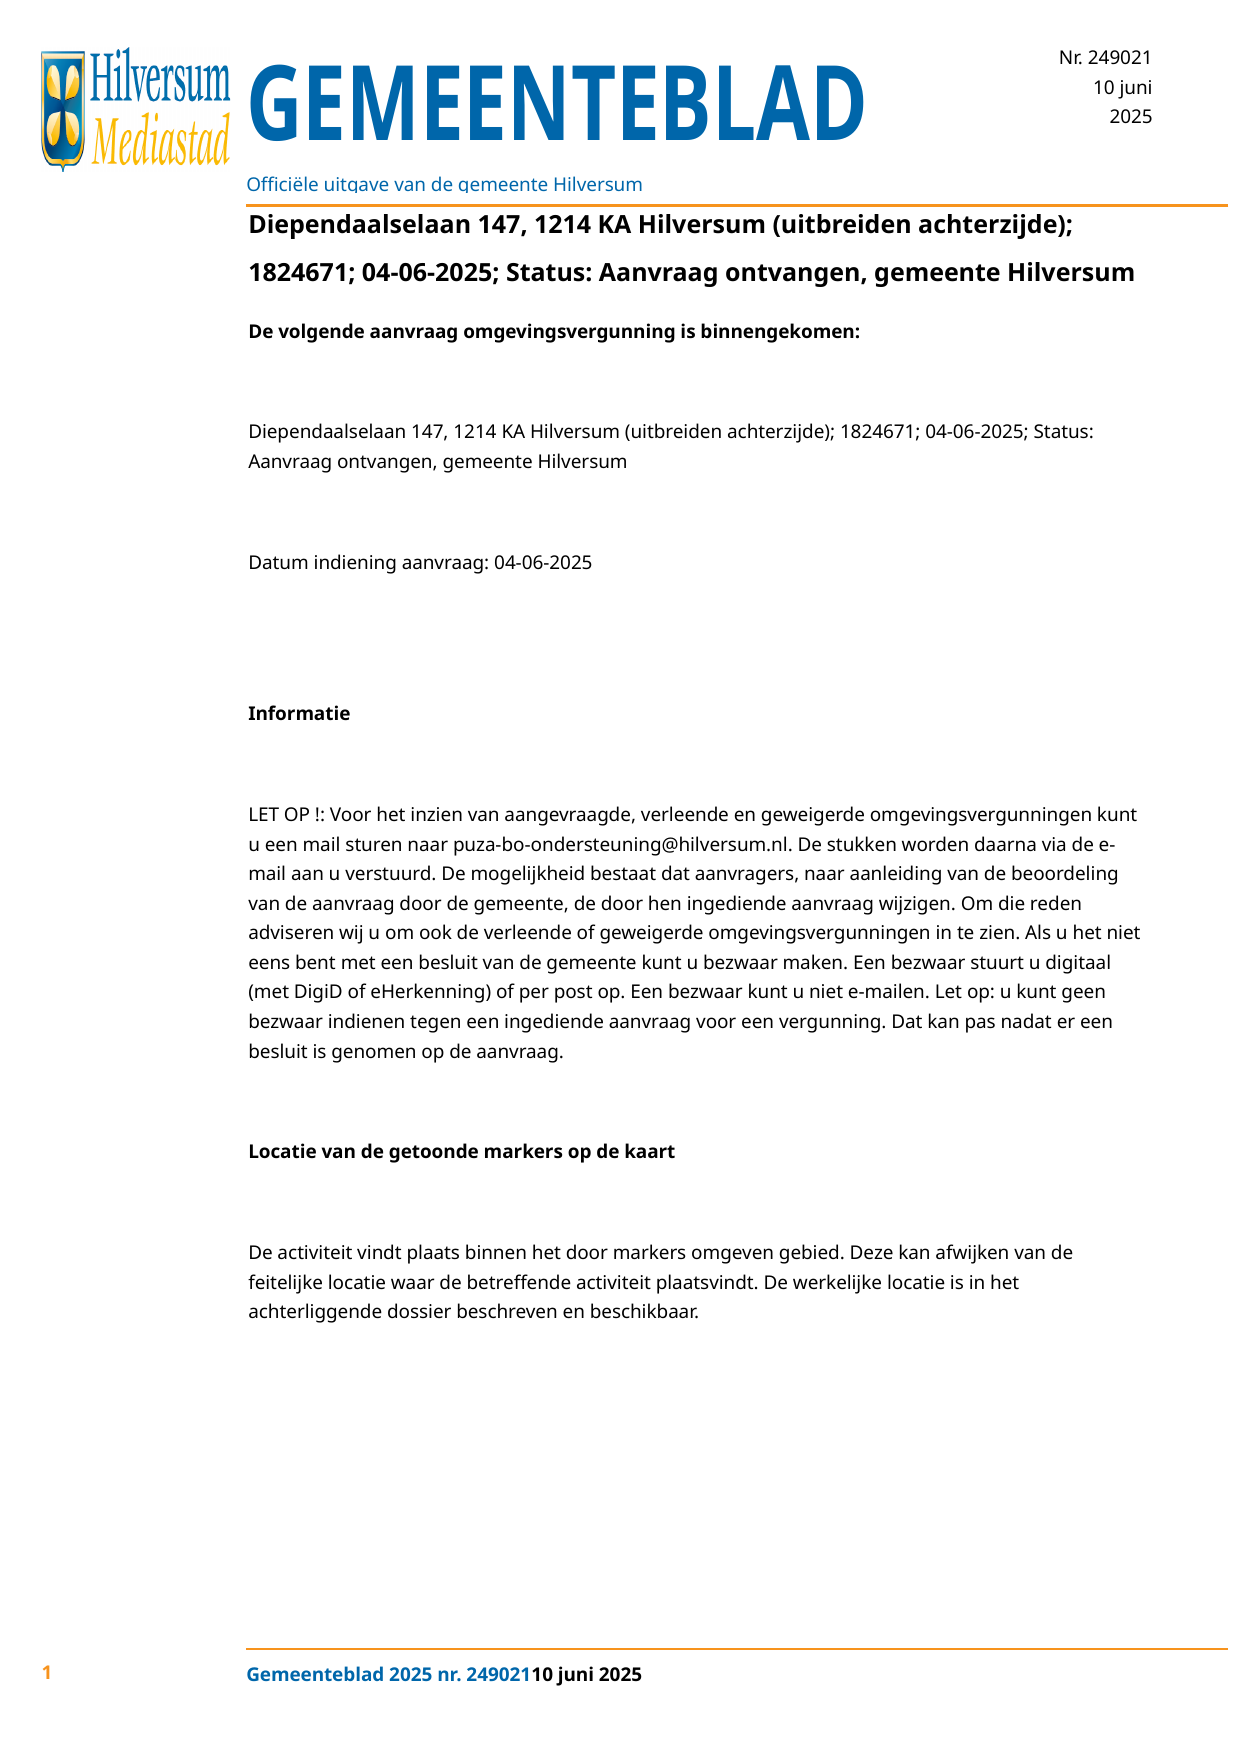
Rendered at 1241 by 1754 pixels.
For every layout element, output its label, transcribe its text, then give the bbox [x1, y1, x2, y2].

text De activiteit vindt plaats binnen het door markers omgeven gebied. Deze kan afwijken van de feitelijke locatie waar de betreffende activiteit plaatsvindt. De werkelijke locatie is in het achterliggende dossier beschreven en beschikbaar. [248, 1239, 1152, 1324]
text LET OP !: Voor het inzien van aangevraagde, verleende en geweigerde omgevingsvergunningen kunt u een mail sturen naar puza-bo-ondersteuning@hilversum.nl. De stukken worden daarna via de e-mail aan u verstuurd. De mogelijkheid bestaat dat aanvragers, naar aanleiding van de beoordeling van de aanvraag door de gemeente, de door hen ingediende aanvraag wijzigen. Om die reden adviseren wij u om ook de verleende of geweigerde omgevingsvergunningen in te zien. Als u het niet eens bent met een besluit van de gemeente kunt u bezwaar maken. Een bezwaar stuurt u digitaal (met DigiD of eHerkenning) of per post op. Een bezwaar kunt u niet e-mailen. Let op: u kunt geen bezwaar indienen tegen een ingediende aanvraag voor een vergunning. Dat kan pas nadat er een besluit is genomen op de aanvraag. [248, 801, 1152, 1064]
text Datum indiening aanvraag: 04-06-2025 [248, 549, 1152, 575]
text Diependaalselaan 147, 1214 KA Hilversum (uitbreiden achterzijde); 1824671; 04-06-2025; Status: Aanvraag ontvangen, gemeente Hilversum [248, 419, 1152, 474]
text Locatie van de getoonde markers op de kaart [248, 1139, 1152, 1164]
text De volgende aanvraag omgevingsvergunning is binnengekomen: [248, 318, 1152, 344]
text Informatie [248, 700, 1152, 726]
picture [41, 47, 231, 172]
text Diependaalselaan 147, 1214 KA Hilversum (uitbreiden achterzijde); 1824671; 04-06-2025; Status: Aanvraag ontvangen, gemeente Hilversum [248, 207, 1152, 288]
